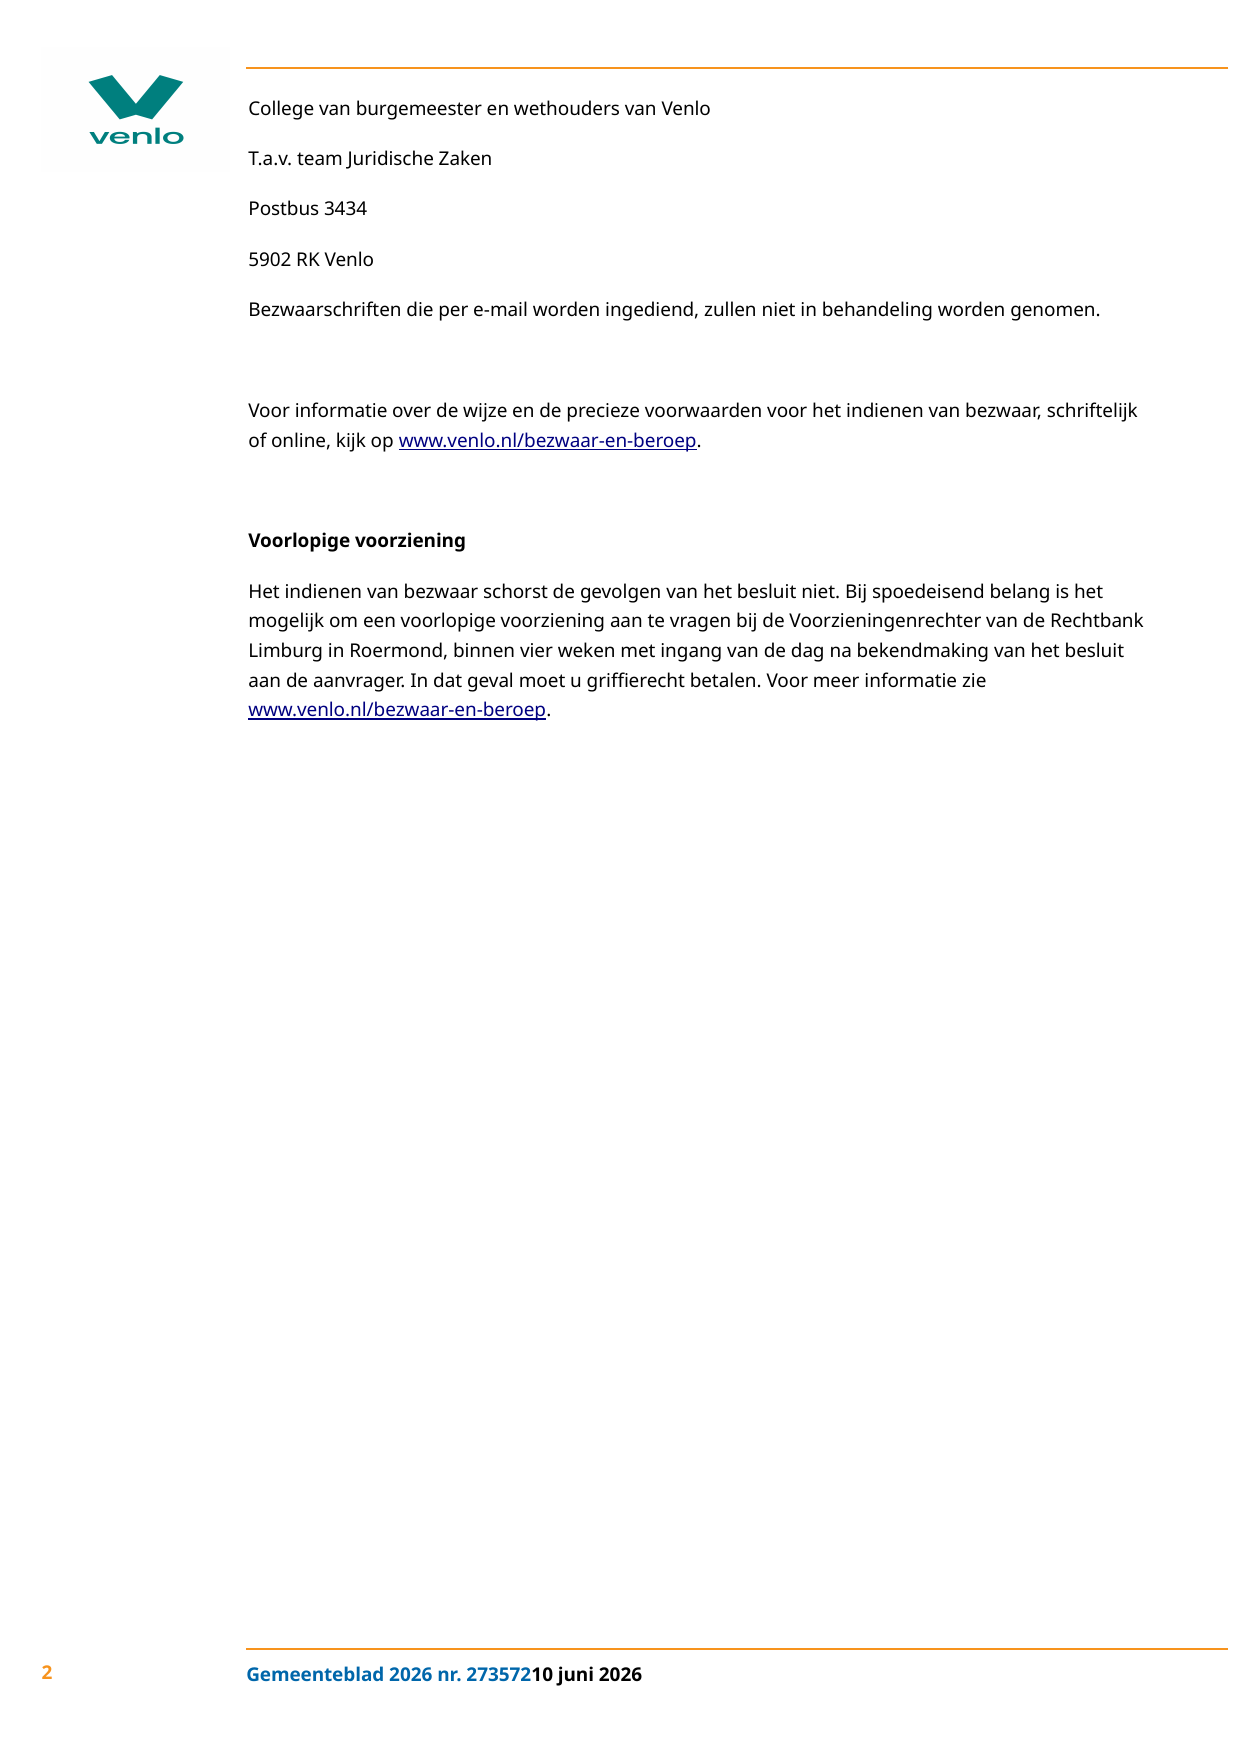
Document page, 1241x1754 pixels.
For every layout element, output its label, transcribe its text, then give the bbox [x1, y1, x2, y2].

text Bezwaarschriften die per e-mail worden ingediend, zullen niet in behandeling worden genomen. [248, 296, 1152, 322]
text College van burgemeester en wethouders van Venlo [248, 95, 1152, 121]
text Voor informatie over de wijze en de precieze voorwaarden voor het indienen van bezwaar, schriftelijk of online, kijk op www.venlo.nl/bezwaar-en-beroep. [248, 397, 1152, 453]
text Voorlopige voorziening [248, 528, 1152, 553]
picture [41, 47, 231, 172]
text 5902 RK Venlo [248, 246, 1152, 272]
text T.a.v. team Juridische Zaken [248, 145, 1152, 171]
text Postbus 3434 [248, 196, 1152, 221]
text Het indienen van bezwaar schorst de gevolgen van het besluit niet. Bij spoedeisend belang is het mogelijk om een voorlopige voorziening aan te vragen bij de Voorzieningenrechter van de Rechtbank Limburg in Roermond, binnen vier weken met ingang van de dag na bekendmaking van het besluit aan de aanvrager. In dat geval moet u griffierecht betalen. Voor meer informatie zie www.venlo.nl/bezwaar-en-beroep. [248, 578, 1152, 722]
